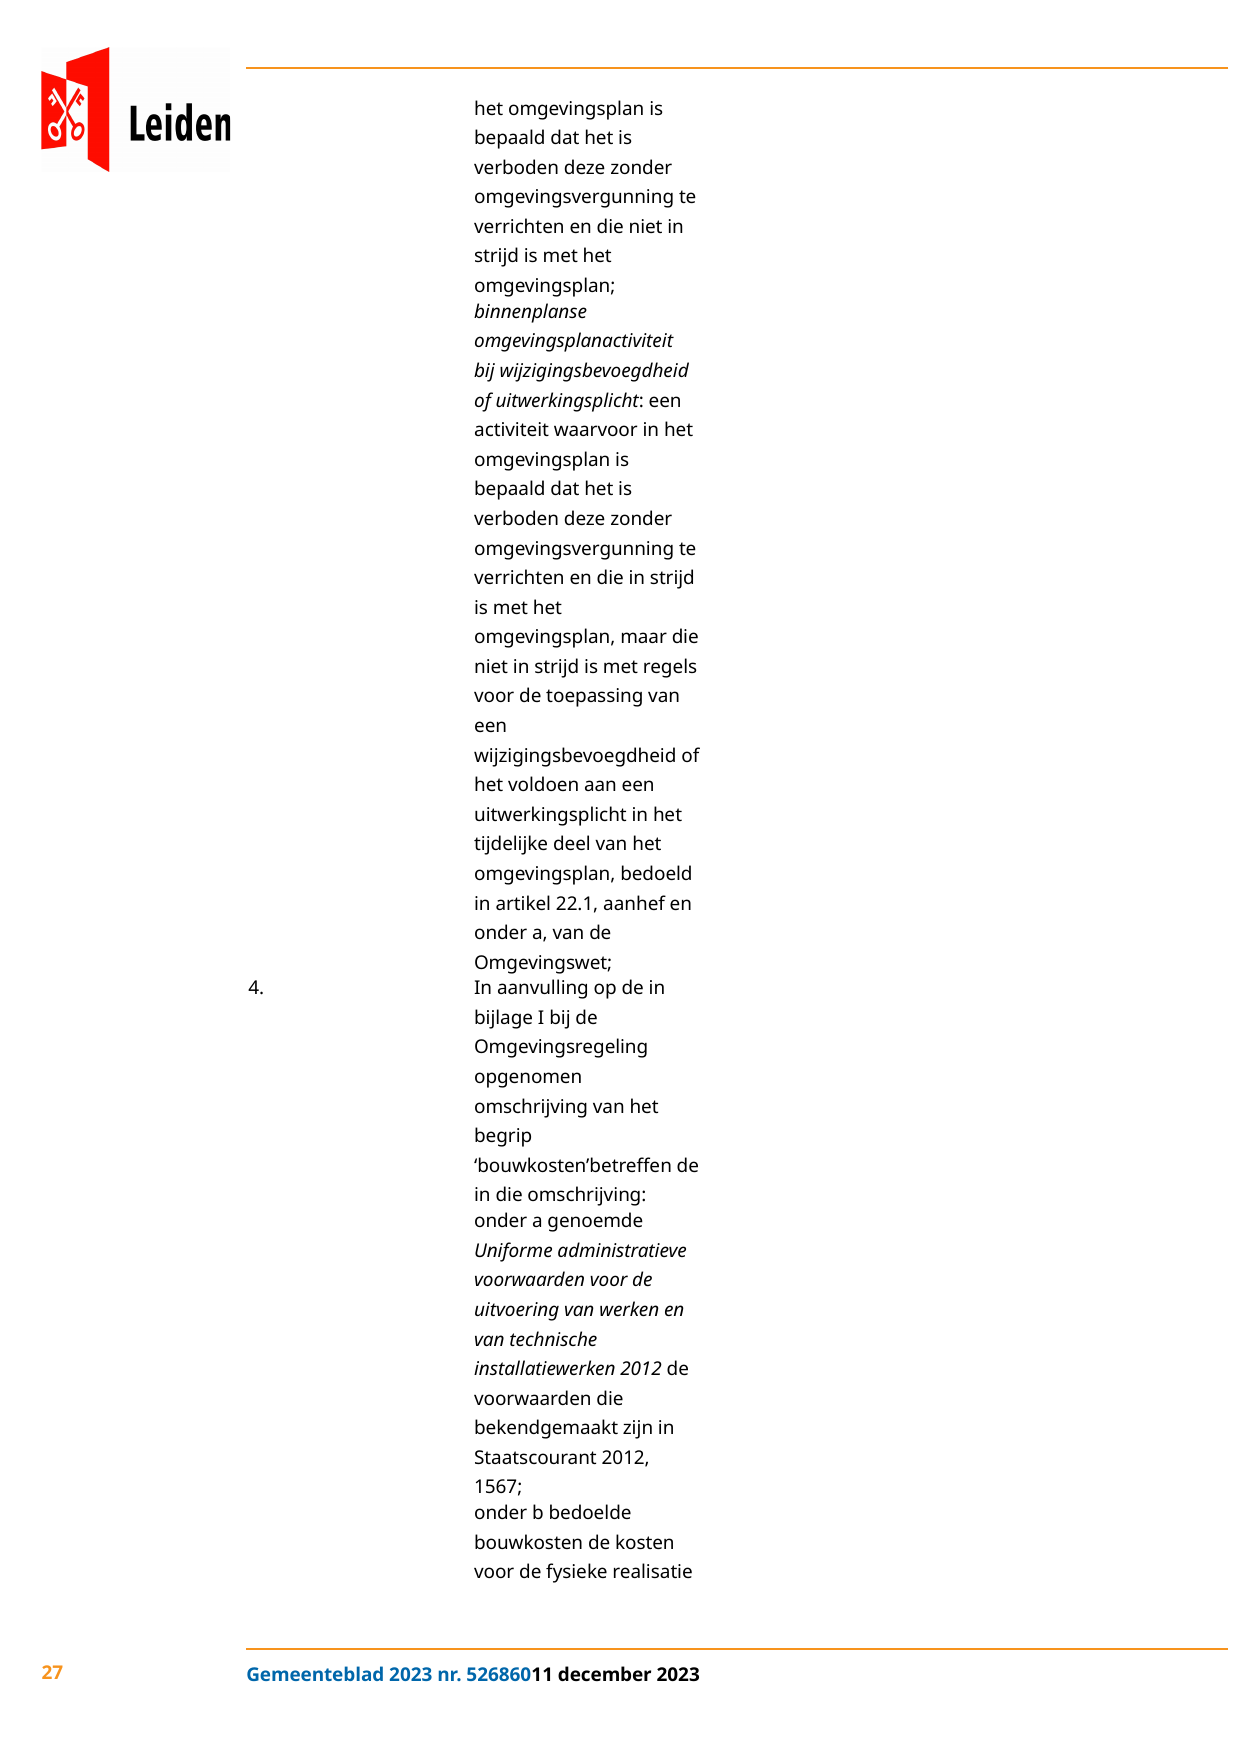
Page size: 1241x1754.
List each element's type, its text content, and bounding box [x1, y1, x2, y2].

table_cell [700, 95, 926, 298]
table_cell onder a genoemde Uniforme administratieve voorwaarden voor de uitvoering van werken en van technische installatiewerken 2012 de voorwaarden die bekendgemaakt zijn in Staatscourant 2012, 1567; [474, 1208, 700, 1499]
table_cell het omgevingsplan is bepaald dat het is verboden deze zonder omgevingsvergunning te verrichten en die niet in strijd is met het omgevingsplan; [474, 95, 700, 298]
table_cell [700, 298, 926, 974]
table_cell [926, 975, 1152, 1584]
table_cell binnenplanse omgevingsplanactiviteit bij wijzigingsbevoegdheid of uitwerkingsplicht: een activiteit waarvoor in het omgevingsplan is bepaald dat het is verboden deze zonder omgevingsvergunning te verrichten en die in strijd is met het omgevingsplan, maar die niet in strijd is met regels voor de toepassing van een wijzigingsbevoegdheid of het voldoen aan een uitwerkingsplicht in het tijdelijke deel van het omgevingsplan, bedoeld in artikel 22.1, aanhef en onder a, van de Omgevingswet; [474, 298, 700, 974]
table_cell [248, 298, 474, 974]
table_cell [248, 95, 474, 298]
table_cell 4. [248, 975, 474, 1584]
table_cell [926, 95, 1152, 298]
table_cell [926, 298, 1152, 974]
table_cell [700, 975, 926, 1584]
table_cell In aanvulling op de in bijlage I bij de Omgevingsregeling opgenomen omschrijving van het begrip ‘bouwkosten’betreffen de in die omschrijving: [474, 975, 700, 1207]
table_cell onder b bedoelde bouwkosten de kosten voor de fysieke realisatie [474, 1499, 700, 1584]
picture [41, 47, 231, 172]
